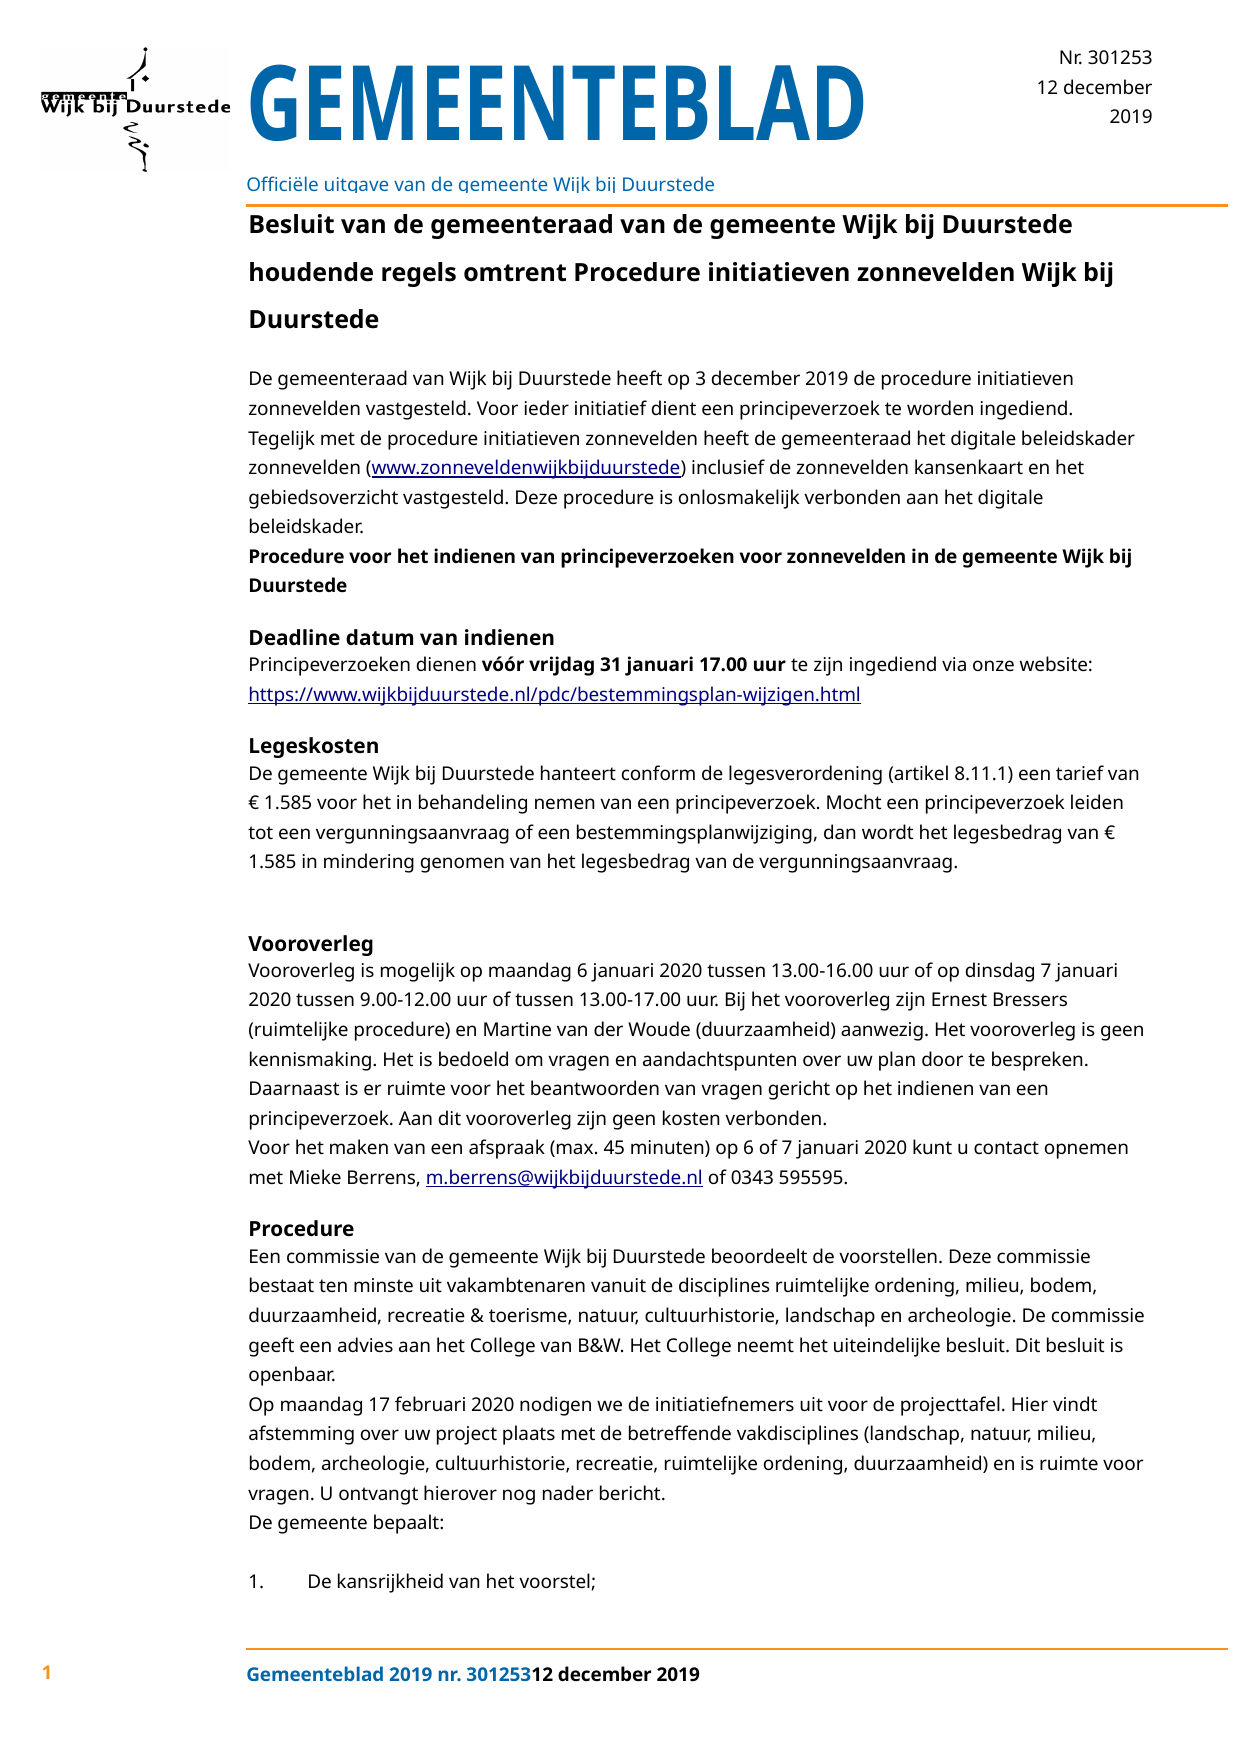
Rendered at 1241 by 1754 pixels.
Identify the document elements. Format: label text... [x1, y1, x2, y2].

text Principeverzoeken dienen vóór vrijdag 31 januari 17.00 uur te zijn ingediend via onze website: [248, 651, 1152, 677]
text Besluit van de gemeenteraad van de gemeente Wijk bij Duurstede houdende regels omtrent Procedure initiatieven zonnevelden Wijk bij Duurstede [248, 207, 1152, 336]
text Vooroverleg [248, 929, 1152, 957]
text De gemeente Wijk bij Duurstede hanteert conform de legesverordening (artikel 8.11.1) een tarief van € 1.585 voor het in behandeling nemen van een principeverzoek. Mocht een principeverzoek leiden tot een vergunningsaanvraag of een bestemmingsplanwijziging, dan wordt het legesbedrag van € 1.585 in mindering genomen van het legesbedrag van de vergunningsaanvraag. [248, 760, 1152, 874]
list De kansrijkheid van het voorstel; [248, 1568, 1152, 1594]
text Procedure voor het indienen van principeverzoeken voor zonnevelden in de gemeente Wijk bij Duurstede [248, 543, 1152, 598]
text https://www.wijkbijduurstede.nl/pdc/bestemmingsplan-wijzigen.html [248, 681, 1152, 707]
text Deadline datum van indienen [248, 623, 1152, 651]
text Op maandag 17 februari 2020 nodigen we de initiatiefnemers uit voor de projecttafel. Hier vindt afstemming over uw project plaats met de betreffende vakdisciplines (landschap, natuur, milieu, bodem, archeologie, cultuurhistorie, recreatie, ruimtelijke ordening, duurzaamheid) en is ruimte voor vragen. U ontvangt hierover nog nader bericht. [248, 1391, 1152, 1505]
text Tegelijk met de procedure initiatieven zonnevelden heeft de gemeenteraad het digitale beleidskader zonnevelden (www.zonneveldenwijkbijduurstede) inclusief de zonnevelden kansenkaart en het gebiedsoverzicht vastgesteld. Deze procedure is onlosmakelijk verbonden aan het digitale beleidskader. [248, 425, 1152, 539]
text Legeskosten [248, 731, 1152, 760]
text Procedure [248, 1214, 1152, 1243]
text Voor het maken van een afspraak (max. 45 minuten) op 6 of 7 januari 2020 kunt u contact opnemen met Mieke Berrens, m.berrens@wijkbijduurstede.nl of 0343 595595. [248, 1134, 1152, 1190]
text De gemeente bepaalt: [248, 1509, 1152, 1535]
text Vooroverleg is mogelijk op maandag 6 januari 2020 tussen 13.00-16.00 uur of op dinsdag 7 januari 2020 tussen 9.00-12.00 uur of tussen 13.00-17.00 uur. Bij het vooroverleg zijn Ernest Bressers (ruimtelijke procedure) en Martine van der Woude (duurzaamheid) aanwezig. Het vooroverleg is geen kennismaking. Het is bedoeld om vragen en aandachtspunten over uw plan door te bespreken. Daarnaast is er ruimte voor het beantwoorden van vragen gericht op het indienen van een principeverzoek. Aan dit vooroverleg zijn geen kosten verbonden. [248, 957, 1152, 1131]
text De gemeenteraad van Wijk bij Duurstede heeft op 3 december 2019 de procedure initiatieven zonnevelden vastgesteld. Voor ieder initiatief dient een principeverzoek te worden ingediend. [248, 366, 1152, 421]
text Een commissie van de gemeente Wijk bij Duurstede beoordeelt de voorstellen. Deze commissie bestaat ten minste uit vakambtenaren vanuit de disciplines ruimtelijke ordening, milieu, bodem, duurzaamheid, recreatie & toerisme, natuur, cultuurhistorie, landschap en archeologie. De commissie geeft een advies aan het College van B&W. Het College neemt het uiteindelijke besluit. Dit besluit is openbaar. [248, 1243, 1152, 1387]
picture [41, 47, 231, 172]
